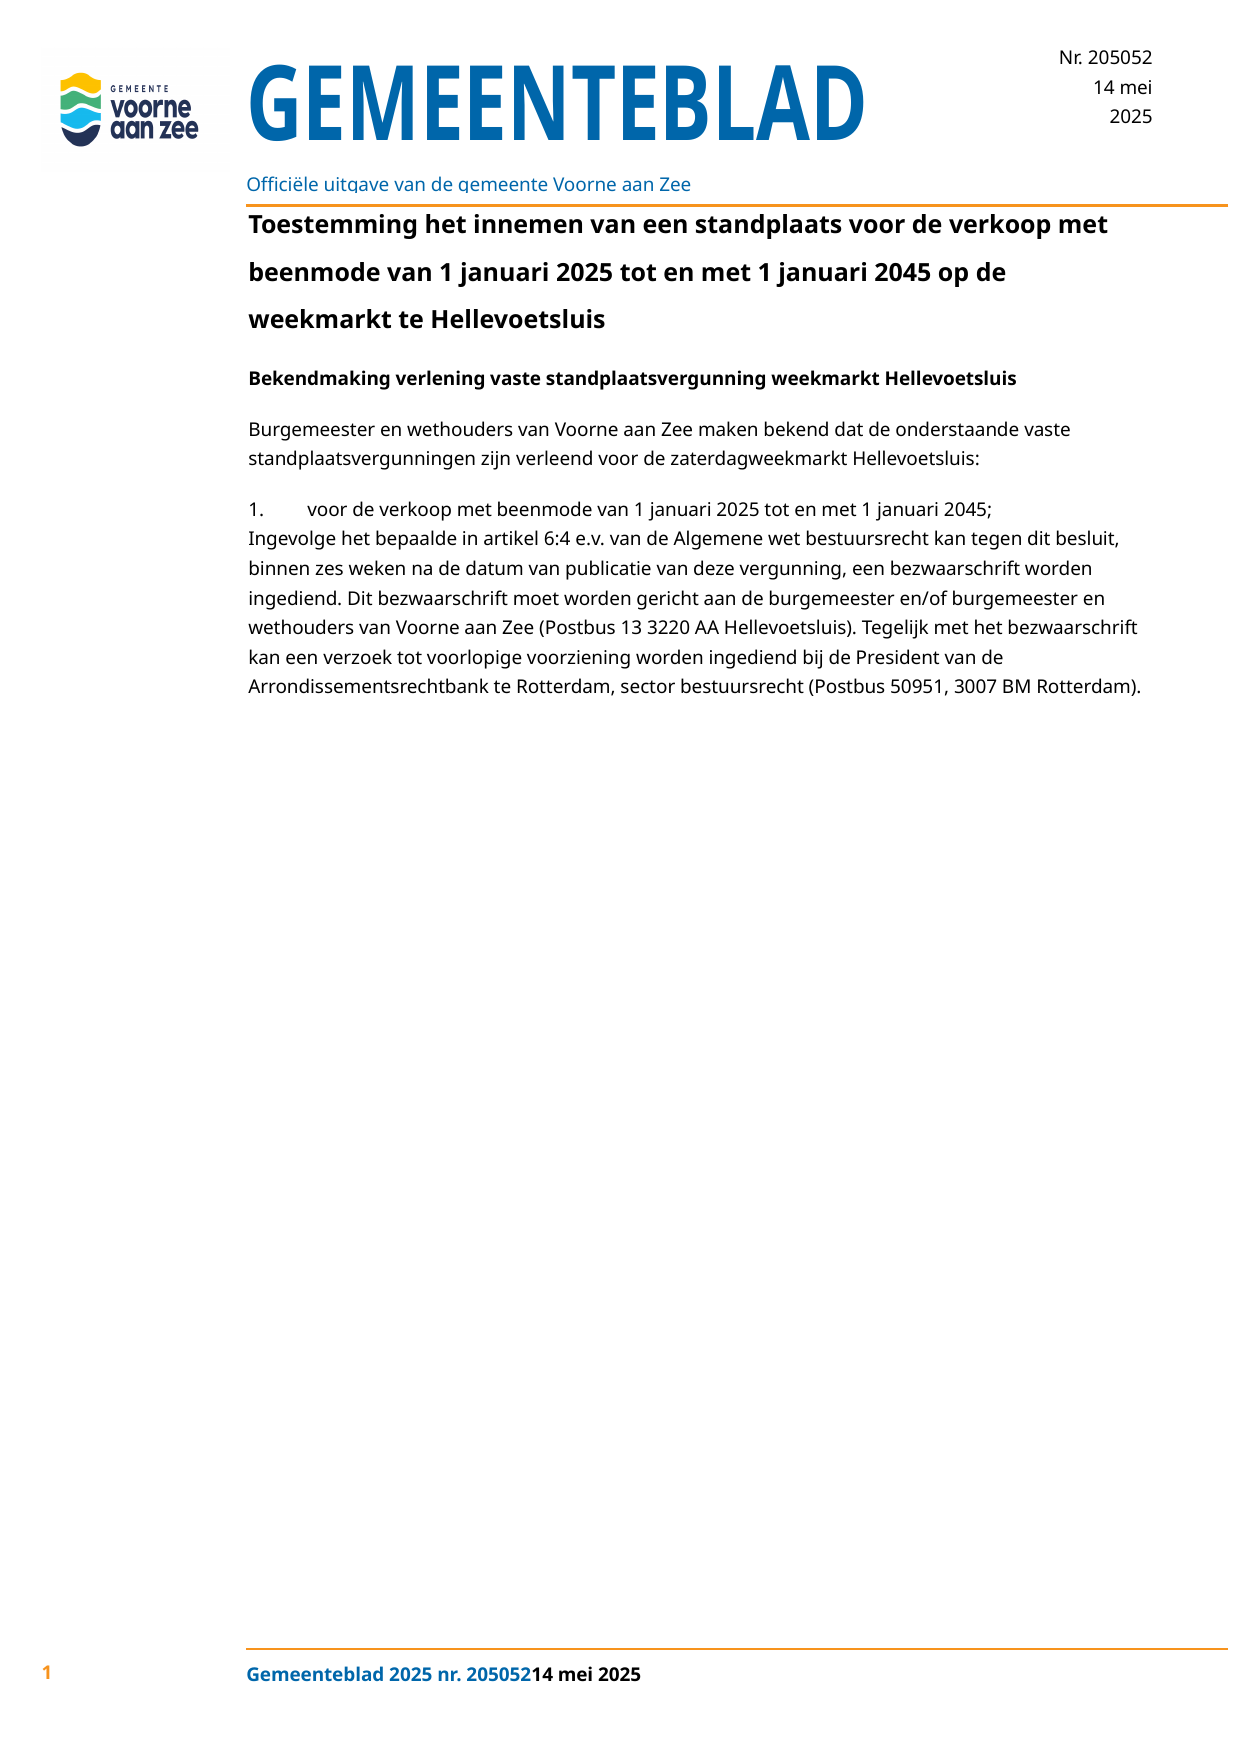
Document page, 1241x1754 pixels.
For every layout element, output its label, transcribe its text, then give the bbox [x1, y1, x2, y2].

text Toestemming het innemen van een standplaats voor de verkoop met beenmode van 1 januari 2025 tot en met 1 januari 2045 op de weekmarkt te Hellevoetsluis [248, 207, 1152, 336]
text Bekendmaking verlening vaste standplaatsvergunning weekmarkt Hellevoetsluis [248, 366, 1152, 391]
picture [41, 47, 231, 172]
text Burgemeester en wethouders van Voorne aan Zee maken bekend dat de onderstaande vaste standplaatsvergunningen zijn verleend voor de zaterdagweekmarkt Hellevoetsluis: [248, 416, 1152, 471]
list voor de verkoop met beenmode van 1 januari 2025 tot en met 1 januari 2045; [248, 496, 1152, 522]
text Ingevolge het bepaalde in artikel 6:4 e.v. van de Algemene wet bestuursrecht kan tegen dit besluit, binnen zes weken na de datum van publicatie van deze vergunning, een bezwaarschrift worden ingediend. Dit bezwaarschrift moet worden gericht aan de burgemeester en/of burgemeester en wethouders van Voorne aan Zee (Postbus 13 3220 AA Hellevoetsluis). Tegelijk met het bezwaarschrift kan een verzoek tot voorlopige voorziening worden ingediend bij de President van de Arrondissementsrechtbank te Rotterdam, sector bestuursrecht (Postbus 50951, 3007 BM Rotterdam). [248, 526, 1152, 699]
